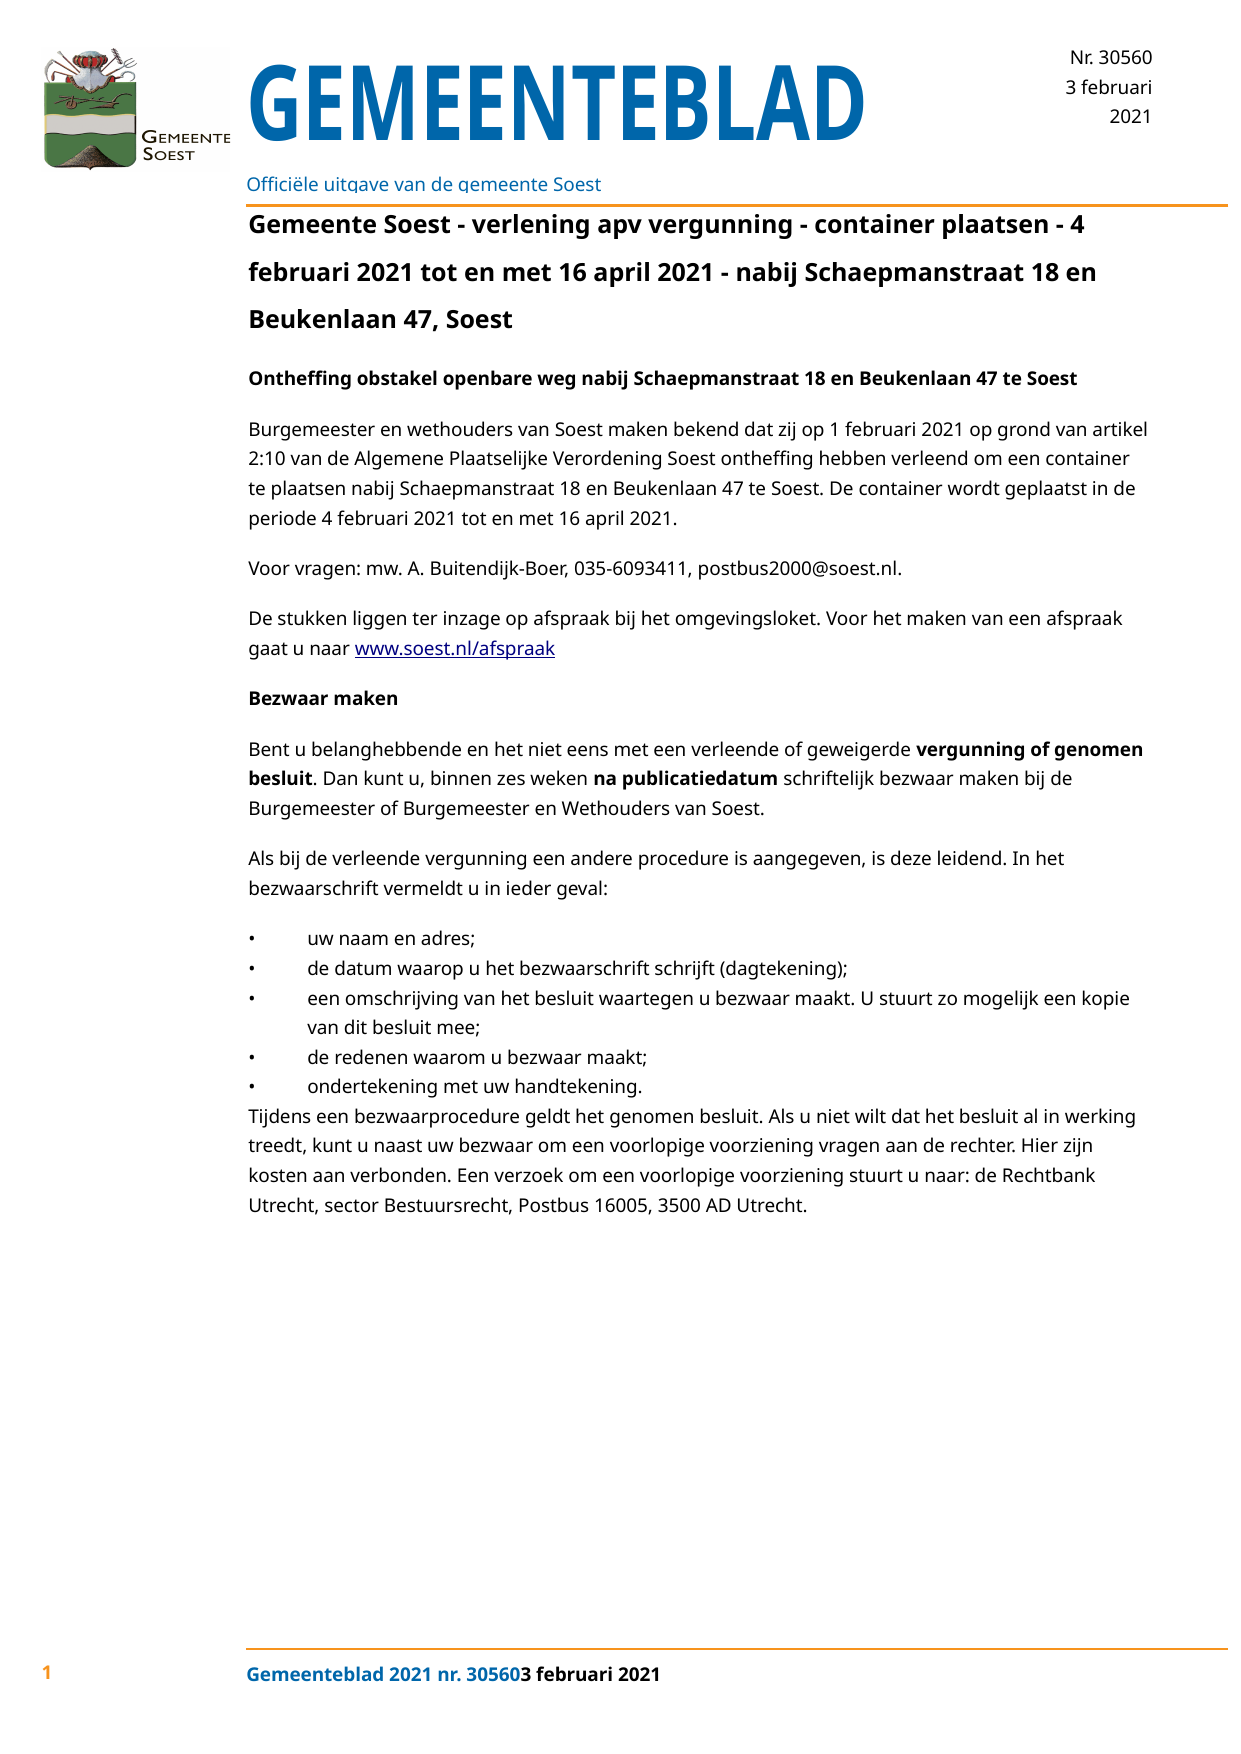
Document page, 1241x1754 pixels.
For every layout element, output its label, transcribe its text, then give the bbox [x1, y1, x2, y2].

text Ontheffing obstakel openbare weg nabij Schaepmanstraat 18 en Beukenlaan 47 te Soest [248, 366, 1152, 391]
list uw naam en adres; [248, 926, 1152, 951]
list ondertekening met uw handtekening. [248, 1073, 1152, 1099]
picture [41, 47, 231, 172]
list de datum waarop u het bezwaarschrift schrijft (dagtekening); [248, 955, 1152, 981]
list de redenen waarom u bezwaar maakt; [248, 1044, 1152, 1069]
text Als bij de verleende vergunning een andere procedure is aangegeven, is deze leidend. In het bezwaarschrift vermeldt u in ieder geval: [248, 846, 1152, 901]
text Gemeente Soest - verlening apv vergunning - container plaatsen - 4 februari 2021 tot en met 16 april 2021 - nabij Schaepmanstraat 18 en Beukenlaan 47, Soest [248, 207, 1152, 336]
text De stukken liggen ter inzage op afspraak bij het omgevingsloket. Voor het maken van een afspraak gaat u naar www.soest.nl/afspraak [248, 606, 1152, 661]
text Voor vragen: mw. A. Buitendijk-Boer, 035-6093411, postbus2000@soest.nl. [248, 555, 1152, 581]
text Bent u belanghebbende en het niet eens met een verleende of geweigerde vergunning of genomen besluit. Dan kunt u, binnen zes weken na publicatiedatum schriftelijk bezwaar maken bij de Burgemeester of Burgemeester en Wethouders van Soest. [248, 736, 1152, 821]
list een omschrijving van het besluit waartegen u bezwaar maakt. U stuurt zo mogelijk een kopie van dit besluit mee; [248, 985, 1152, 1040]
text Tijdens een bezwaarprocedure geldt het genomen besluit. Als u niet wilt dat het besluit al in werking treedt, kunt u naast uw bezwaar om een voorlopige voorziening vragen aan de rechter. Hier zijn kosten aan verbonden. Een verzoek om een voorlopige voorziening stuurt u naar: de Rechtbank Utrecht, sector Bestuursrecht, Postbus 16005, 3500 AD Utrecht. [248, 1103, 1152, 1217]
text Bezwaar maken [248, 686, 1152, 711]
text Burgemeester en wethouders van Soest maken bekend dat zij op 1 februari 2021 op grond van artikel 2:10 van de Algemene Plaatselijke Verordening Soest ontheffing hebben verleend om een container te plaatsen nabij Schaepmanstraat 18 en Beukenlaan 47 te Soest. De container wordt geplaatst in de periode 4 februari 2021 tot en met 16 april 2021. [248, 416, 1152, 530]
